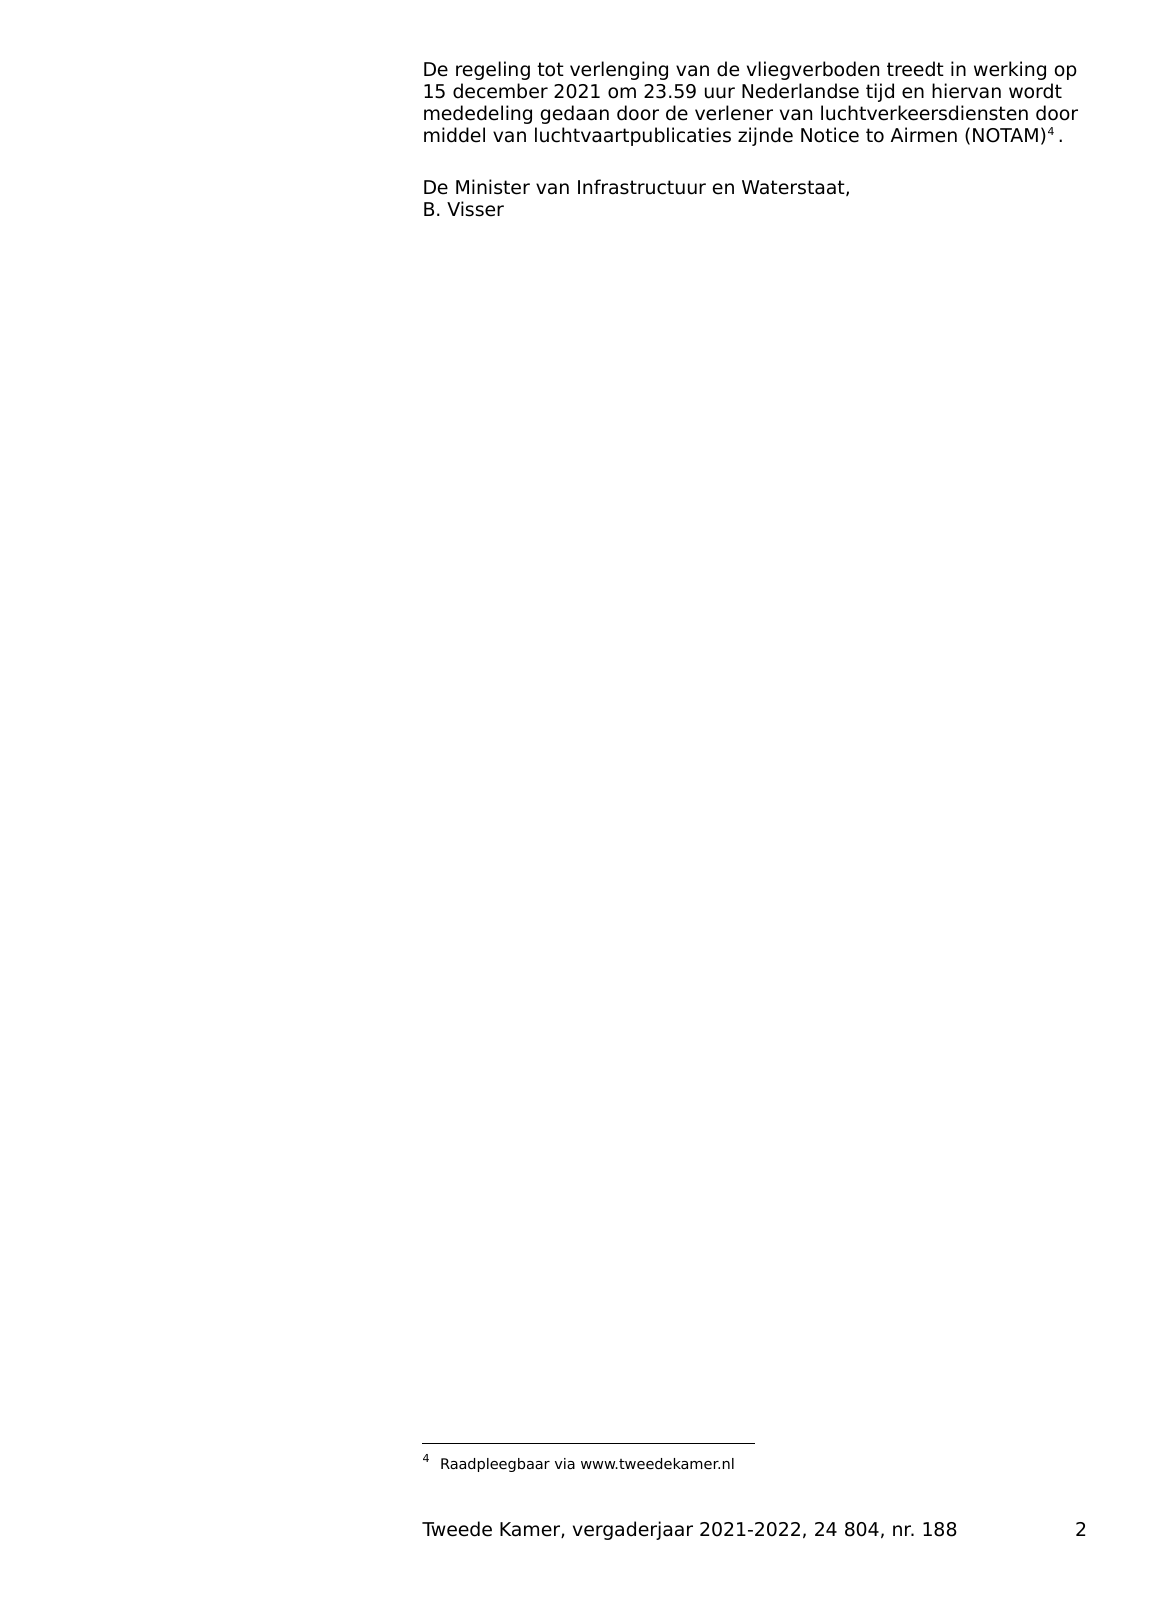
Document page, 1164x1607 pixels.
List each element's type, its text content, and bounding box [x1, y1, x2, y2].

text De regeling tot verlenging van de vliegverboden treedt in werking op 15 december 2021 om 23.59 uur Nederlandse tijd en hiervan wordt mededeling gedaan door de verlener van luchtverkeersdiensten door middel van luchtvaartpublicaties zijnde Notice to Airmen (NOTAM). [422, 59, 1087, 147]
text Raadpleegbaar via www.tweedekamer.nl [422, 1452, 1087, 1474]
text De Minister van Infrastructuur en Waterstaat, B. Visser [422, 177, 1087, 221]
